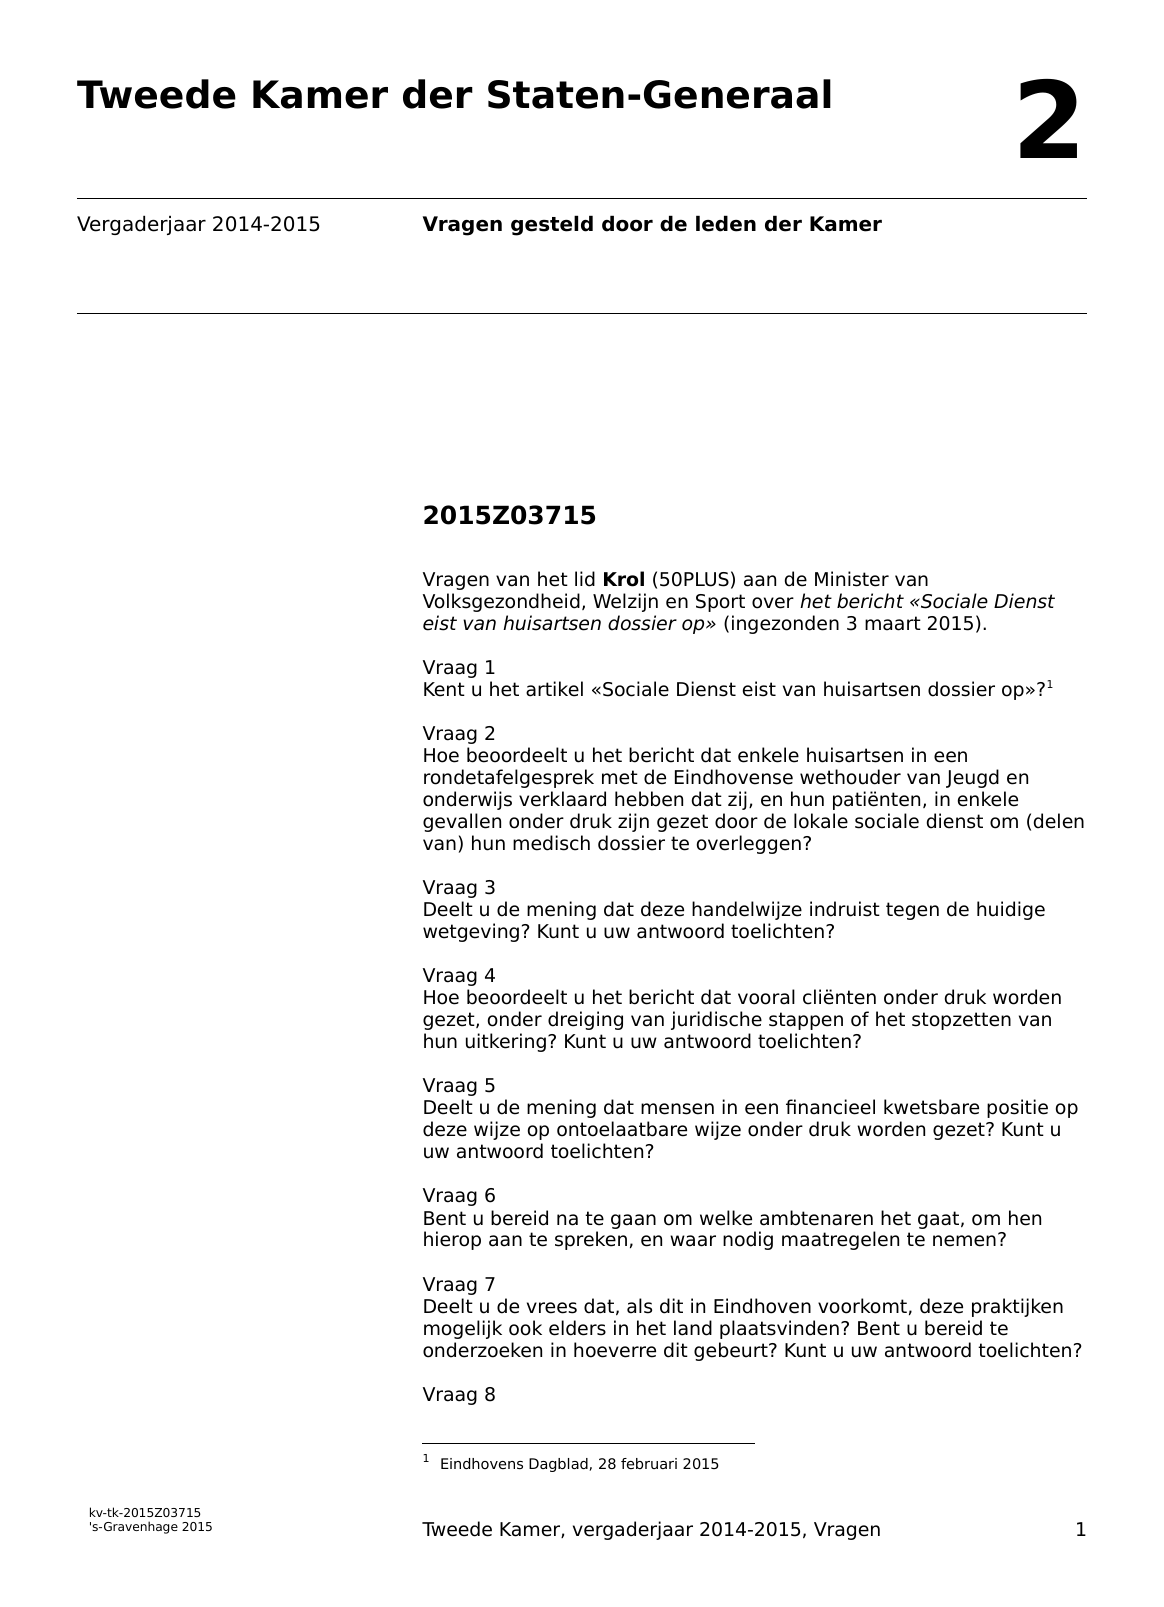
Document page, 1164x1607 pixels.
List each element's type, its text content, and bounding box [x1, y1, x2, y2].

text Eindhovens Dagblad, 28 februari 2015 [422, 1452, 1087, 1474]
text Hoe beoordeelt u het bericht dat enkele huisartsen in een rondetafelgesprek met de Eindhovense wethouder van Jeugd en onderwijs verklaard hebben dat zij, en hun patiënten, in enkele gevallen onder druk zijn gezet door de lokale sociale dienst om (delen van) hun medisch dossier te overleggen? [422, 745, 1087, 855]
table_header 2 [886, 59, 1087, 198]
text Deelt u de mening dat deze handelwijze indruist tegen de huidige wetgeving? Kunt u uw antwoord toelichten? [422, 899, 1087, 943]
text Vraag 1 [422, 657, 1087, 679]
text Vraag 8 [422, 1384, 1087, 1406]
text Deelt u de vrees dat, als dit in Eindhoven voorkomt, deze praktijken mogelijk ook elders in het land plaatsvinden? Bent u bereid te onderzoeken in hoeverre dit gebeurt? Kunt u uw antwoord toelichten? [422, 1296, 1087, 1361]
text Vraag 6 [422, 1185, 1087, 1207]
text Vraag 3 [422, 877, 1087, 899]
text Vraag 2 [422, 723, 1087, 745]
text Deelt u de mening dat mensen in een financieel kwetsbare positie op deze wijze op ontoelaatbare wijze onder druk worden gezet? Kunt u uw antwoord toelichten? [422, 1097, 1087, 1163]
text Hoe beoordeelt u het bericht dat vooral cliënten onder druk worden gezet, onder dreiging van juridische stappen of het stopzetten van hun uitkering? Kunt u uw antwoord toelichten? [422, 987, 1087, 1053]
text Bent u bereid na te gaan om welke ambtenaren het gaat, om hen hierop aan te spreken, en waar nodig maatregelen te nemen? [422, 1207, 1087, 1251]
text Vraag 7 [422, 1273, 1087, 1296]
table_header Tweede Kamer der Staten-Generaal [77, 59, 886, 198]
table_cell Vragen gesteld door de leden der Kamer [422, 199, 1087, 313]
text Vragen van het lid Krol (50PLUS) aan de Minister van Volksgezondheid, Welzijn en Sport over het bericht «Sociale Dienst eist van huisartsen dossier op» (ingezonden 3 maart 2015). [422, 569, 1087, 635]
text 's-Gravenhage 2015 [88, 1520, 323, 1534]
text Vraag 4 [422, 965, 1087, 987]
text Kent u het artikel «Sociale Dienst eist van huisartsen dossier op»? [422, 679, 1087, 701]
text kv-tk-2015Z03715 [88, 1506, 323, 1520]
text Vraag 5 [422, 1075, 1087, 1097]
table_cell Vergaderjaar 2014-2015 [77, 199, 422, 313]
text 2015Z03715 [422, 501, 1087, 531]
